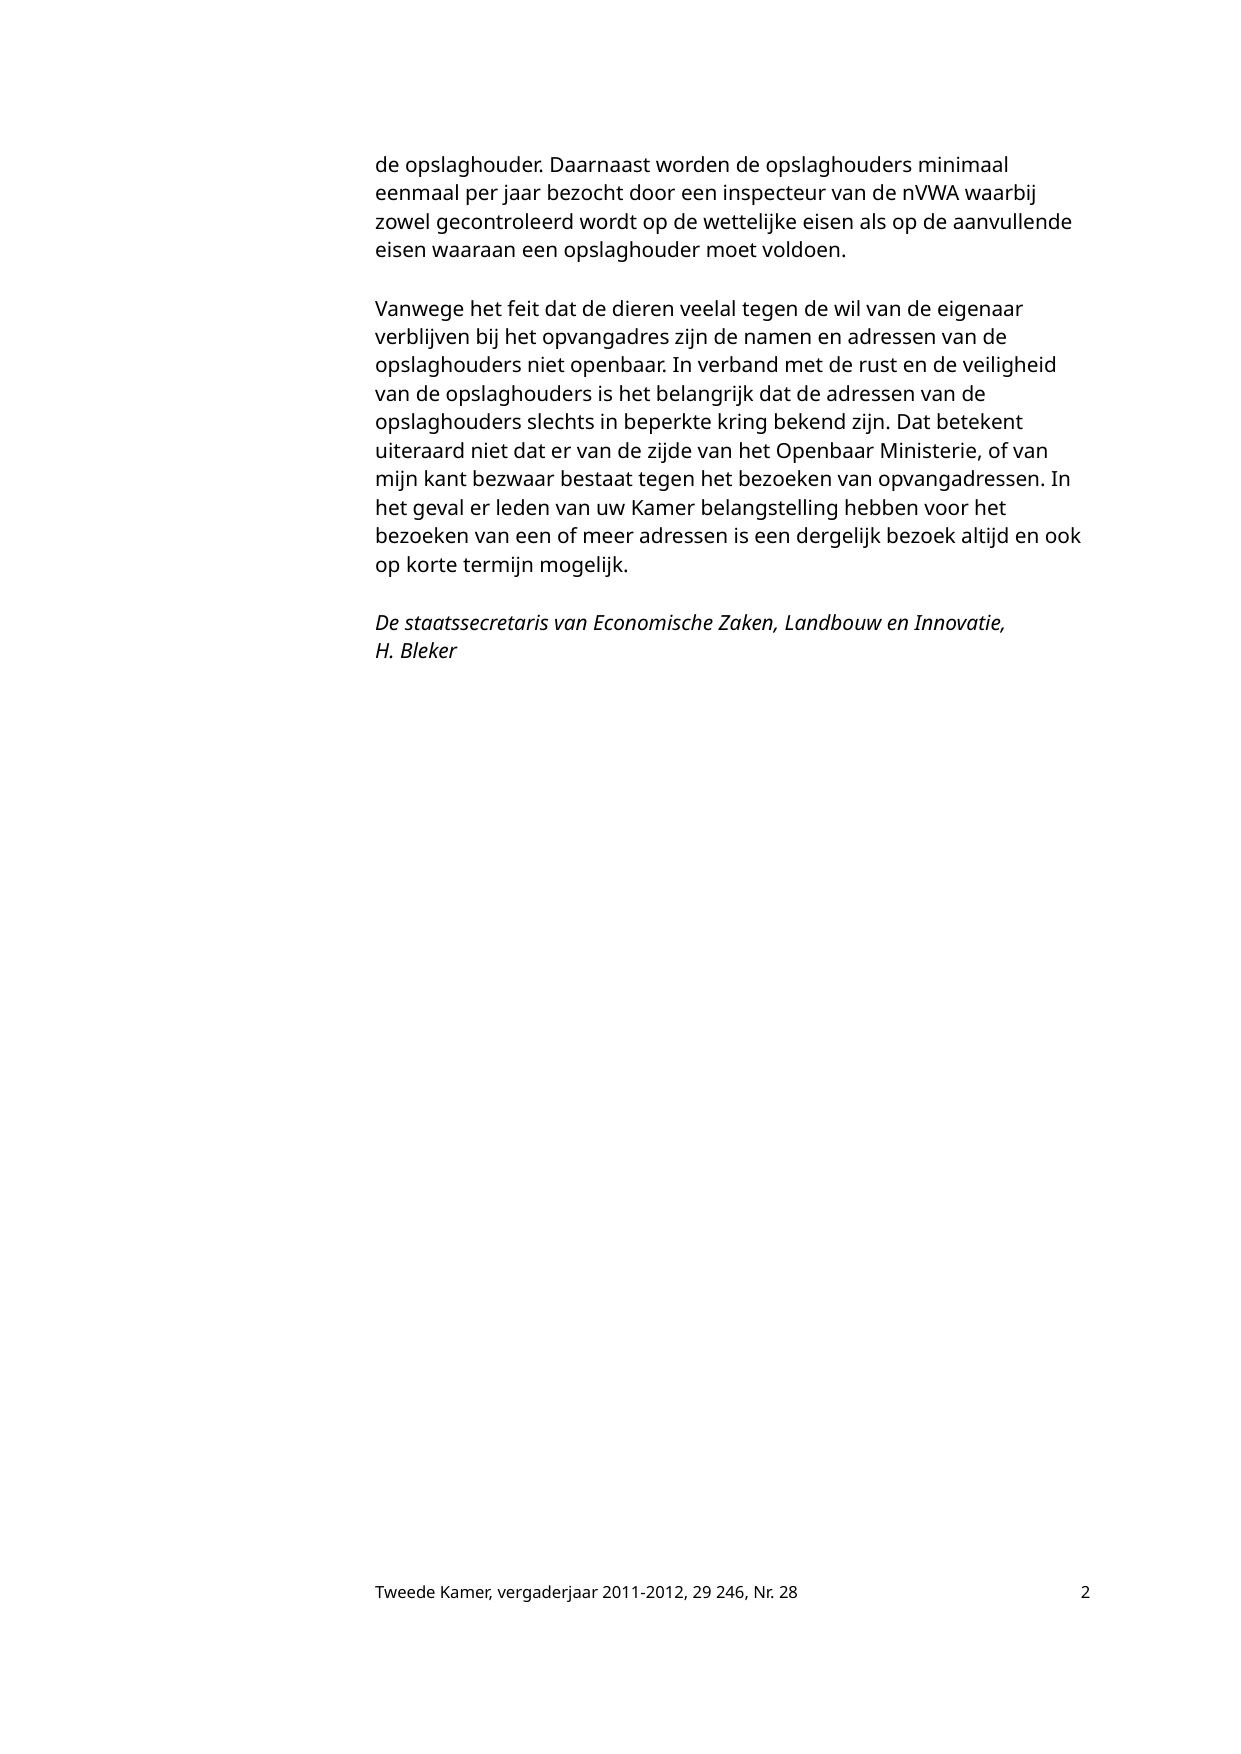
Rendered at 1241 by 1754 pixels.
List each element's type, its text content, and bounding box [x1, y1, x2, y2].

text De staatssecretaris van Economische Zaken, Landbouw en Innovatie, [375, 608, 1090, 637]
text H. Bleker [375, 637, 1090, 665]
text de opslaghouder. Daarnaast worden de opslaghouders minimaal eenmaal per jaar bezocht door een inspecteur van de nVWA waarbij zowel gecontroleerd wordt op de wettelijke eisen als op de aanvullende eisen waaraan een opslaghouder moet voldoen. [375, 150, 1090, 264]
text Vanwege het feit dat de dieren veelal tegen de wil van de eigenaar verblijven bij het opvangadres zijn de namen en adressen van de opslaghouders niet openbaar. In verband met de rust en de veiligheid van de opslaghouders is het belangrijk dat de adressen van de opslaghouders slechts in beperkte kring bekend zijn. Dat betekent uiteraard niet dat er van de zijde van het Openbaar Ministerie, of van mijn kant bezwaar bestaat tegen het bezoeken van opvangadressen. In het geval er leden van uw Kamer belangstelling hebben voor het bezoeken van een of meer adressen is een dergelijk bezoek altijd en ook op korte termijn mogelijk. [375, 294, 1090, 578]
